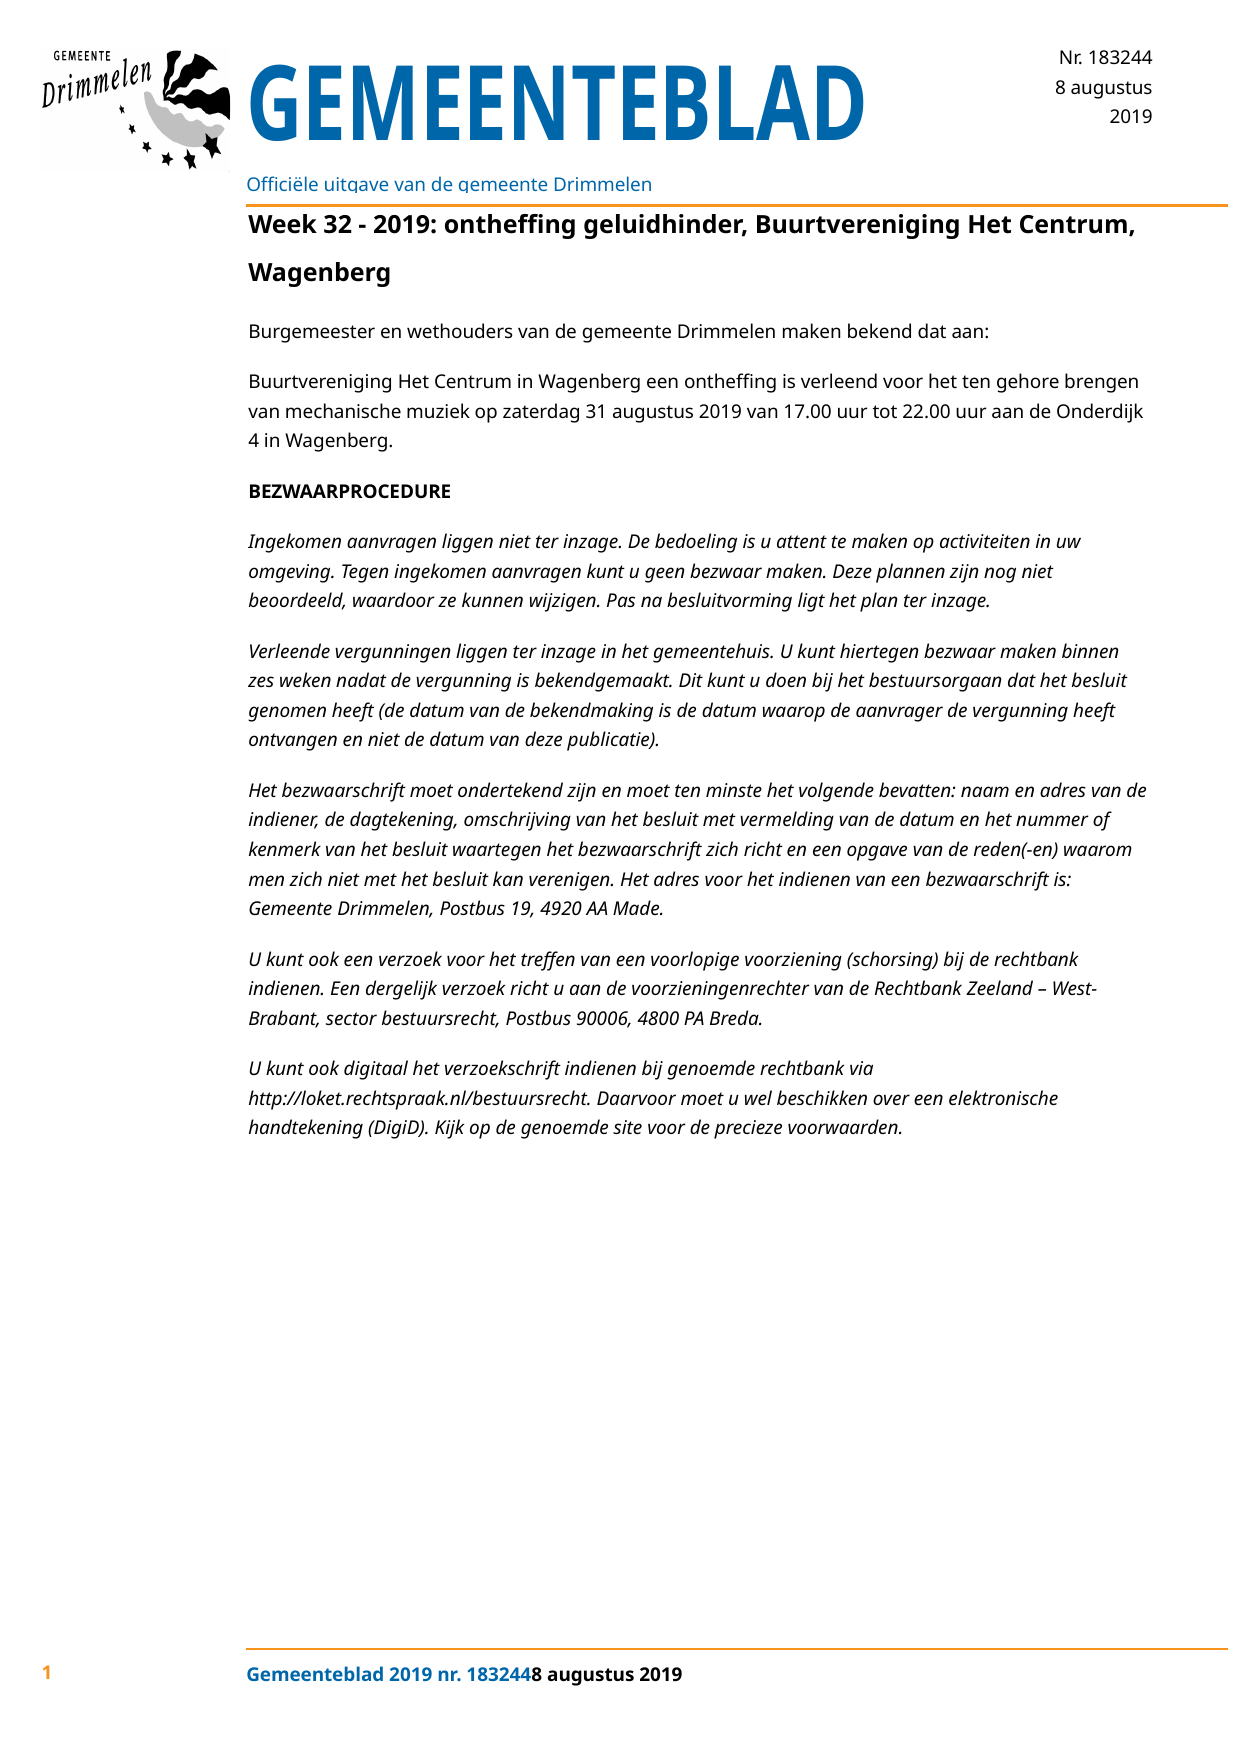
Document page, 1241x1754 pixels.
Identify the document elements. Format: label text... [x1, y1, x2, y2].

text BEZWAARPROCEDURE [248, 478, 1152, 504]
text Burgemeester en wethouders van de gemeente Drimmelen maken bekend dat aan: [248, 318, 1152, 344]
text Week 32 - 2019: ontheffing geluidhinder, Buurtvereniging Het Centrum, Wagenberg [248, 207, 1152, 288]
picture [41, 47, 231, 172]
text Het bezwaarschrift moet ondertekend zijn en moet ten minste het volgende bevatten: naam en adres van de indiener, de dagtekening, omschrijving van het besluit met vermelding van de datum en het nummer of kenmerk van het besluit waartegen het bezwaarschrift zich richt en een opgave van de reden(-en) waarom men zich niet met het besluit kan verenigen. Het adres voor het indienen van een bezwaarschrift is: Gemeente Drimmelen, Postbus 19, 4920 AA Made. [248, 777, 1152, 921]
text U kunt ook een verzoek voor het treffen van een voorlopige voorziening (schorsing) bij de rechtbank indienen. Een dergelijk verzoek richt u aan de voorzieningenrechter van de Rechtbank Zeeland – West-Brabant, sector bestuursrecht, Postbus 90006, 4800 PA Breda. [248, 946, 1152, 1031]
text Buurtvereniging Het Centrum in Wagenberg een ontheffing is verleend voor het ten gehore brengen van mechanische muziek op zaterdag 31 augustus 2019 van 17.00 uur tot 22.00 uur aan de Onderdijk 4 in Wagenberg. [248, 368, 1152, 453]
text U kunt ook digitaal het verzoekschrift indienen bij genoemde rechtbank via http://loket.rechtspraak.nl/bestuursrecht. Daarvoor moet u wel beschikken over een elektronische handtekening (DigiD). Kijk op de genoemde site voor de precieze voorwaarden. [248, 1055, 1152, 1140]
text Ingekomen aanvragen liggen niet ter inzage. De bedoeling is u attent te maken op activiteiten in uw omgeving. Tegen ingekomen aanvragen kunt u geen bezwaar maken. Deze plannen zijn nog niet beoordeeld, waardoor ze kunnen wijzigen. Pas na besluitvorming ligt het plan ter inzage. [248, 528, 1152, 613]
text Verleende vergunningen liggen ter inzage in het gemeentehuis. U kunt hiertegen bezwaar maken binnen zes weken nadat de vergunning is bekendgemaakt. Dit kunt u doen bij het bestuursorgaan dat het besluit genomen heeft (de datum van de bekendmaking is de datum waarop de aanvrager de vergunning heeft ontvangen en niet de datum van deze publicatie). [248, 638, 1152, 752]
